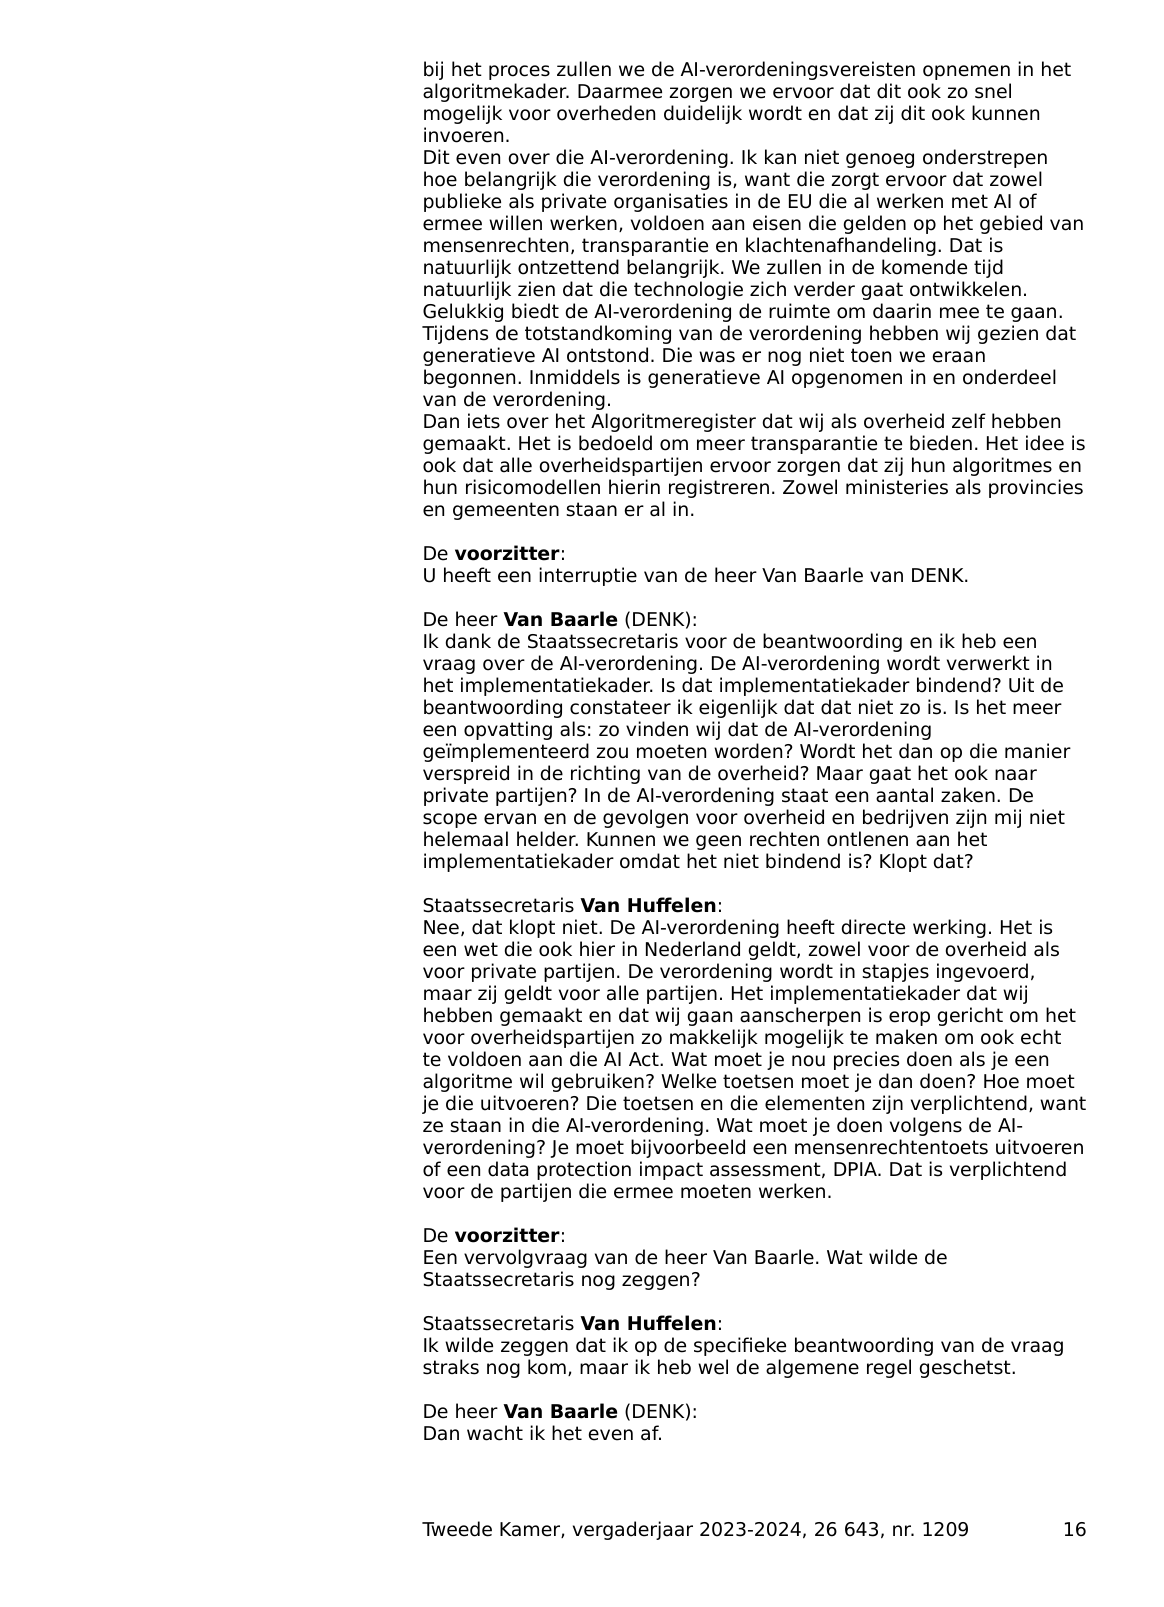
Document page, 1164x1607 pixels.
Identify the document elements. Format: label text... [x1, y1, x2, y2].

text De heer Van Baarle (DENK): [422, 609, 1087, 631]
text bij het proces zullen we de AI-verordeningsvereisten opnemen in het algoritmekader. Daarmee zorgen we ervoor dat dit ook zo snel mogelijk voor overheden duidelijk wordt en dat zij dit ook kunnen invoeren. [422, 59, 1087, 147]
text Staatssecretaris Van Huffelen: [422, 1313, 1087, 1335]
text De voorzitter: [422, 1225, 1087, 1247]
text Ik dank de Staatssecretaris voor de beantwoording en ik heb een vraag over de AI-verordening. De AI-verordening wordt verwerkt in het implementatiekader. Is dat implementatiekader bindend? Uit de beantwoording constateer ik eigenlijk dat dat niet zo is. Is het meer een opvatting als: zo vinden wij dat de AI-verordening geïmplementeerd zou moeten worden? Wordt het dan op die manier verspreid in de richting van de overheid? Maar gaat het ook naar private partijen? In de AI-verordening staat een aantal zaken. De scope ervan en de gevolgen voor overheid en bedrijven zijn mij niet helemaal helder. Kunnen we geen rechten ontlenen aan het implementatiekader omdat het niet bindend is? Klopt dat? [422, 631, 1087, 873]
text Dan iets over het Algoritmeregister dat wij als overheid zelf hebben gemaakt. Het is bedoeld om meer transparantie te bieden. Het idee is ook dat alle overheidspartijen ervoor zorgen dat zij hun algoritmes en hun risicomodellen hierin registreren. Zowel ministeries als provincies en gemeenten staan er al in. [422, 411, 1087, 521]
text De voorzitter: [422, 543, 1087, 565]
text Staatssecretaris Van Huffelen: [422, 895, 1087, 917]
text Dit even over die AI-verordening. Ik kan niet genoeg onderstrepen hoe belangrijk die verordening is, want die zorgt ervoor dat zowel publieke als private organisaties in de EU die al werken met AI of ermee willen werken, voldoen aan eisen die gelden op het gebied van mensenrechten, transparantie en klachtenafhandeling. Dat is natuurlijk ontzettend belangrijk. We zullen in de komende tijd natuurlijk zien dat die technologie zich verder gaat ontwikkelen. Gelukkig biedt de AI-verordening de ruimte om daarin mee te gaan. Tijdens de totstandkoming van de verordening hebben wij gezien dat generatieve AI ontstond. Die was er nog niet toen we eraan begonnen. Inmiddels is generatieve AI opgenomen in en onderdeel van de verordening. [422, 147, 1087, 411]
text De heer Van Baarle (DENK): [422, 1401, 1087, 1423]
text Ik wilde zeggen dat ik op de specifieke beantwoording van de vraag straks nog kom, maar ik heb wel de algemene regel geschetst. [422, 1335, 1087, 1379]
text Nee, dat klopt niet. De AI-verordening heeft directe werking. Het is een wet die ook hier in Nederland geldt, zowel voor de overheid als voor private partijen. De verordening wordt in stapjes ingevoerd, maar zij geldt voor alle partijen. Het implementatiekader dat wij hebben gemaakt en dat wij gaan aanscherpen is erop gericht om het voor overheidspartijen zo makkelijk mogelijk te maken om ook echt te voldoen aan die AI Act. Wat moet je nou precies doen als je een algoritme wil gebruiken? Welke toetsen moet je dan doen? Hoe moet je die uitvoeren? Die toetsen en die elementen zijn verplichtend, want ze staan in die AI-verordening. Wat moet je doen volgens de AI-verordening? Je moet bijvoorbeeld een mensenrechtentoets uitvoeren of een data protection impact assessment, DPIA. Dat is verplichtend voor de partijen die ermee moeten werken. [422, 917, 1087, 1203]
text U heeft een interruptie van de heer Van Baarle van DENK. [422, 565, 1087, 587]
text Een vervolgvraag van de heer Van Baarle. Wat wilde de Staatssecretaris nog zeggen? [422, 1247, 1087, 1291]
text Dan wacht ik het even af. [422, 1423, 1087, 1445]
